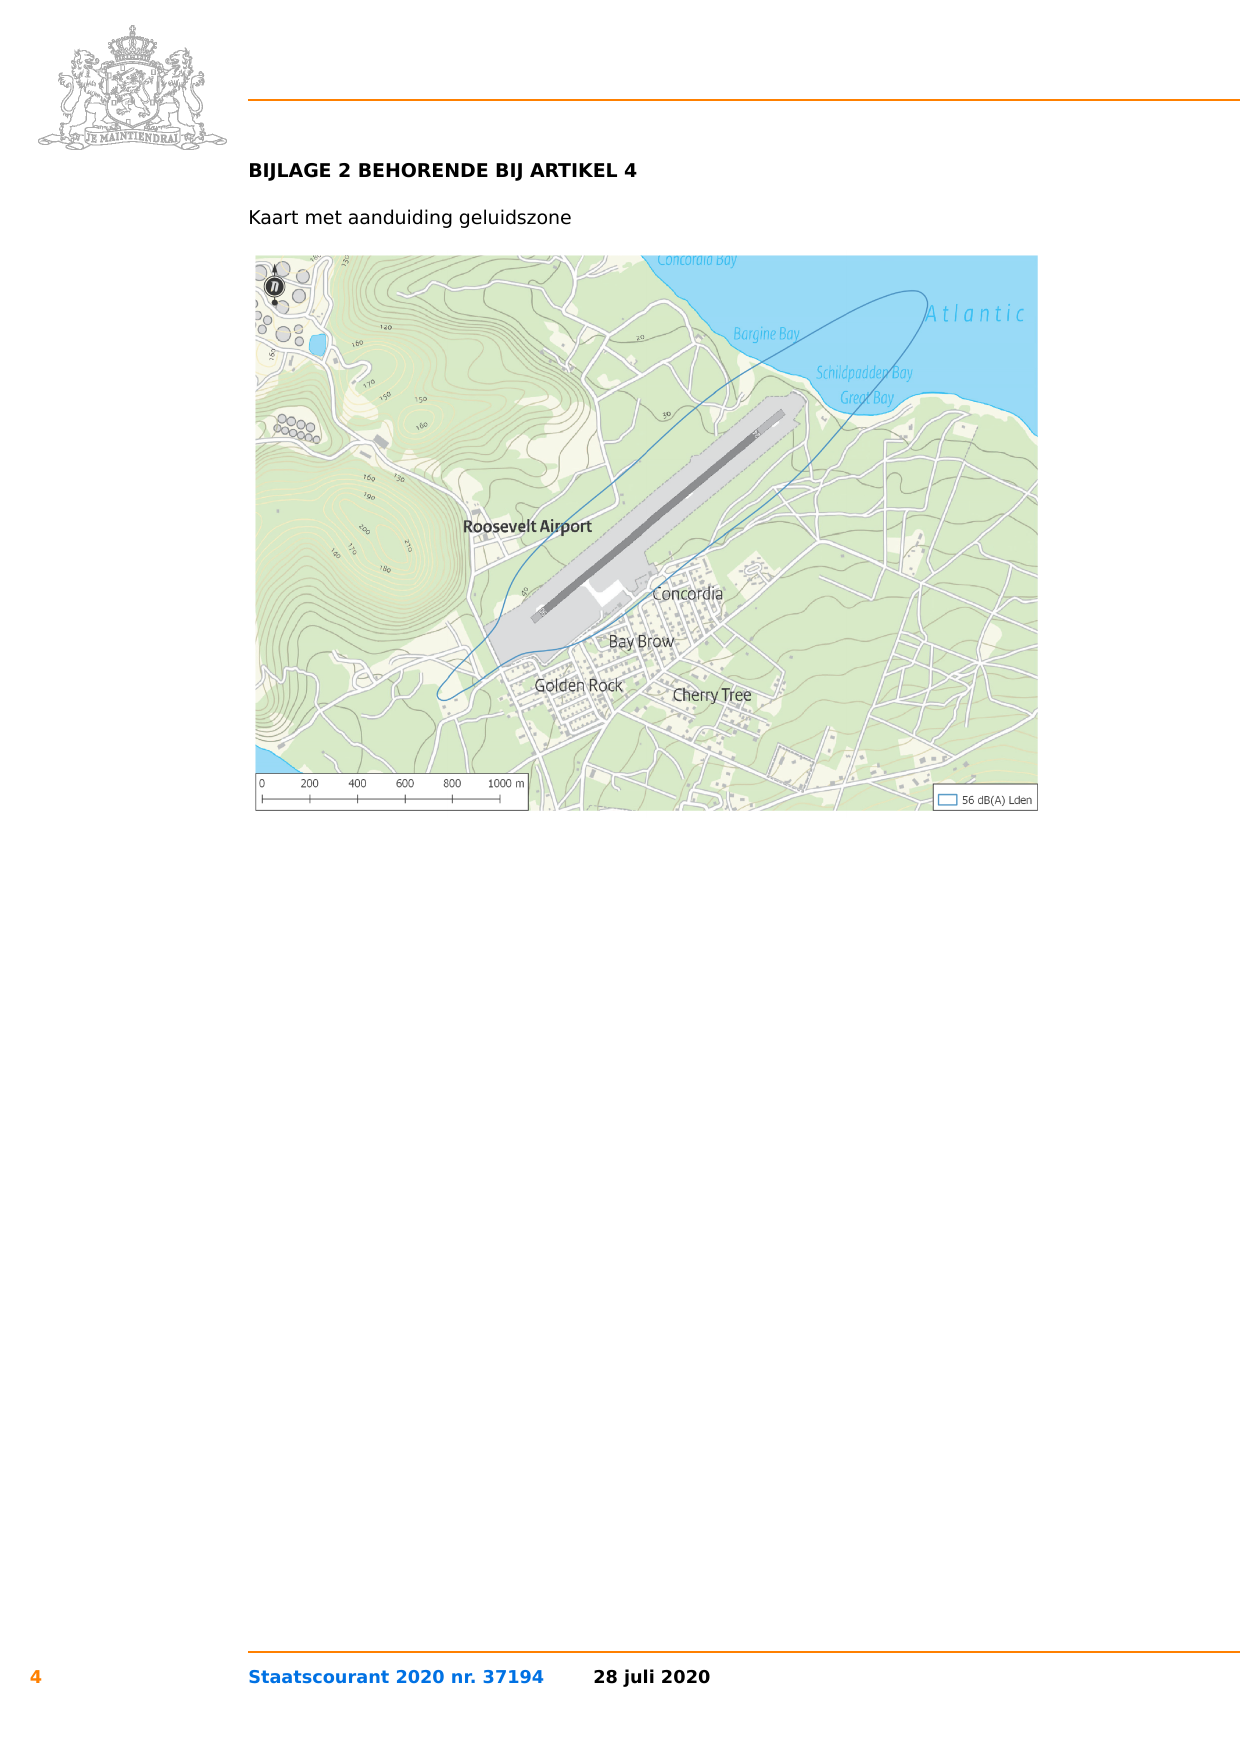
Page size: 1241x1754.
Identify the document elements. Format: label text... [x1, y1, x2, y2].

text Kaart met aanduiding geluidszone [248, 207, 1163, 229]
picture [248, 250, 1046, 818]
subtitle BIJLAGE 2 BEHORENDE BIJ ARTIKEL 4 [248, 160, 1163, 182]
picture [38, 25, 227, 150]
